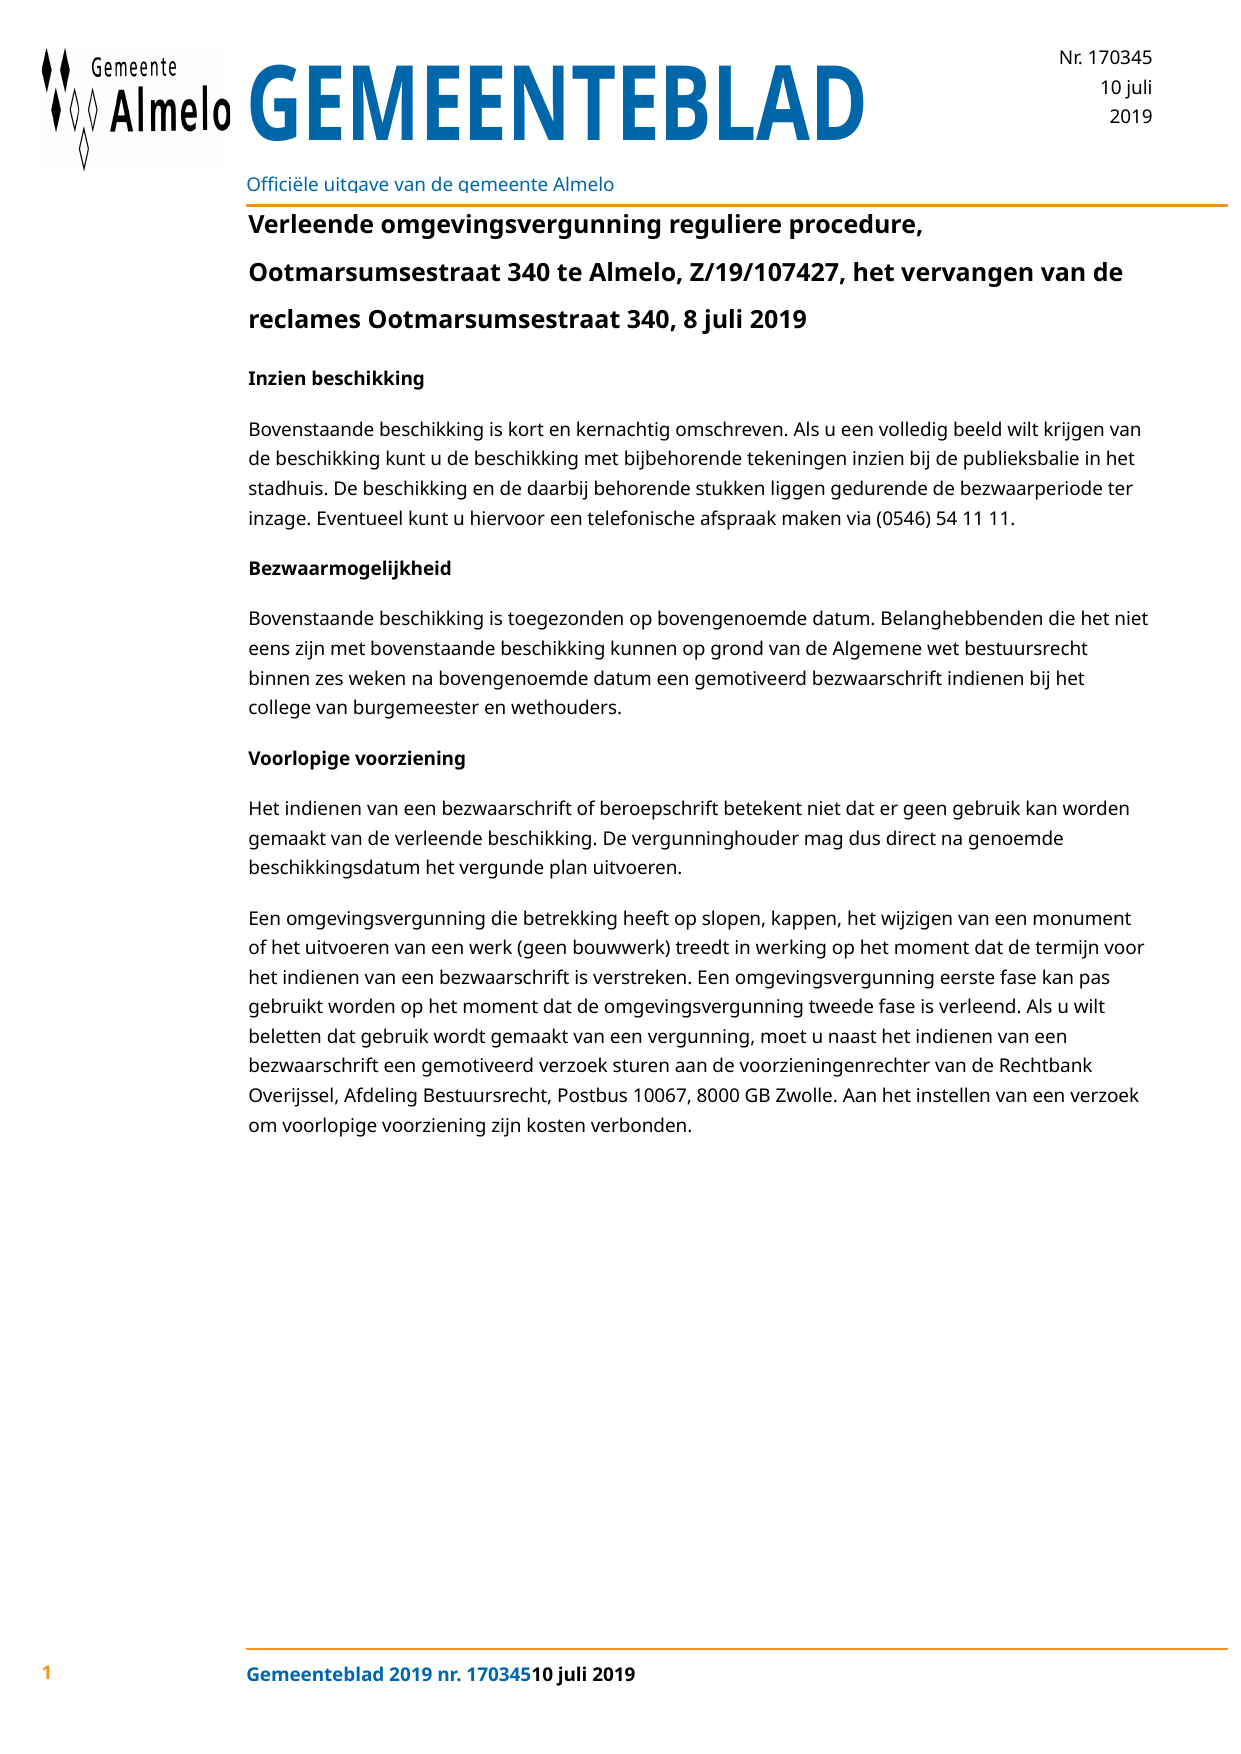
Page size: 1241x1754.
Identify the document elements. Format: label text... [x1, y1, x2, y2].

text Het indienen van een bezwaarschrift of beroepschrift betekent niet dat er geen gebruik kan worden gemaakt van de verleende beschikking. De vergunninghouder mag dus direct na genoemde beschikkingsdatum het vergunde plan uitvoeren. [248, 795, 1152, 880]
text Een omgevingsvergunning die betrekking heeft op slopen, kappen, het wijzigen van een monument of het uitvoeren van een werk (geen bouwwerk) treedt in werking op het moment dat de termijn voor het indienen van een bezwaarschrift is verstreken. Een omgevingsvergunning eerste fase kan pas gebruikt worden op het moment dat de omgevingsvergunning tweede fase is verleend. Als u wilt beletten dat gebruik wordt gemaakt van een vergunning, moet u naast het indienen van een bezwaarschrift een gemotiveerd verzoek sturen aan de voorzieningenrechter van de Rechtbank Overijssel, Afdeling Bestuursrecht, Postbus 10067, 8000 GB Zwolle. Aan het instellen van een verzoek om voorlopige voorziening zijn kosten verbonden. [248, 905, 1152, 1137]
text Bovenstaande beschikking is toegezonden op bovengenoemde datum. Belanghebbenden die het niet eens zijn met bovenstaande beschikking kunnen op grond van de Algemene wet bestuursrecht binnen zes weken na bovengenoemde datum een gemotiveerd bezwaarschrift indienen bij het college van burgemeester en wethouders. [248, 606, 1152, 720]
text Bezwaarmogelijkheid [248, 555, 1152, 581]
text Inzien beschikking [248, 366, 1152, 391]
text Verleende omgevingsvergunning reguliere procedure, Ootmarsumsestraat 340 te Almelo, Z/19/107427, het vervangen van de reclames Ootmarsumsestraat 340, 8 juli 2019 [248, 207, 1152, 336]
picture [41, 47, 231, 172]
text Bovenstaande beschikking is kort en kernachtig omschreven. Als u een volledig beeld wilt krijgen van de beschikking kunt u de beschikking met bijbehorende tekeningen inzien bij de publieksbalie in het stadhuis. De beschikking en de daarbij behorende stukken liggen gedurende de bezwaarperiode ter inzage. Eventueel kunt u hiervoor een telefonische afspraak maken via (0546) 54 11 11. [248, 416, 1152, 530]
text Voorlopige voorziening [248, 745, 1152, 770]
